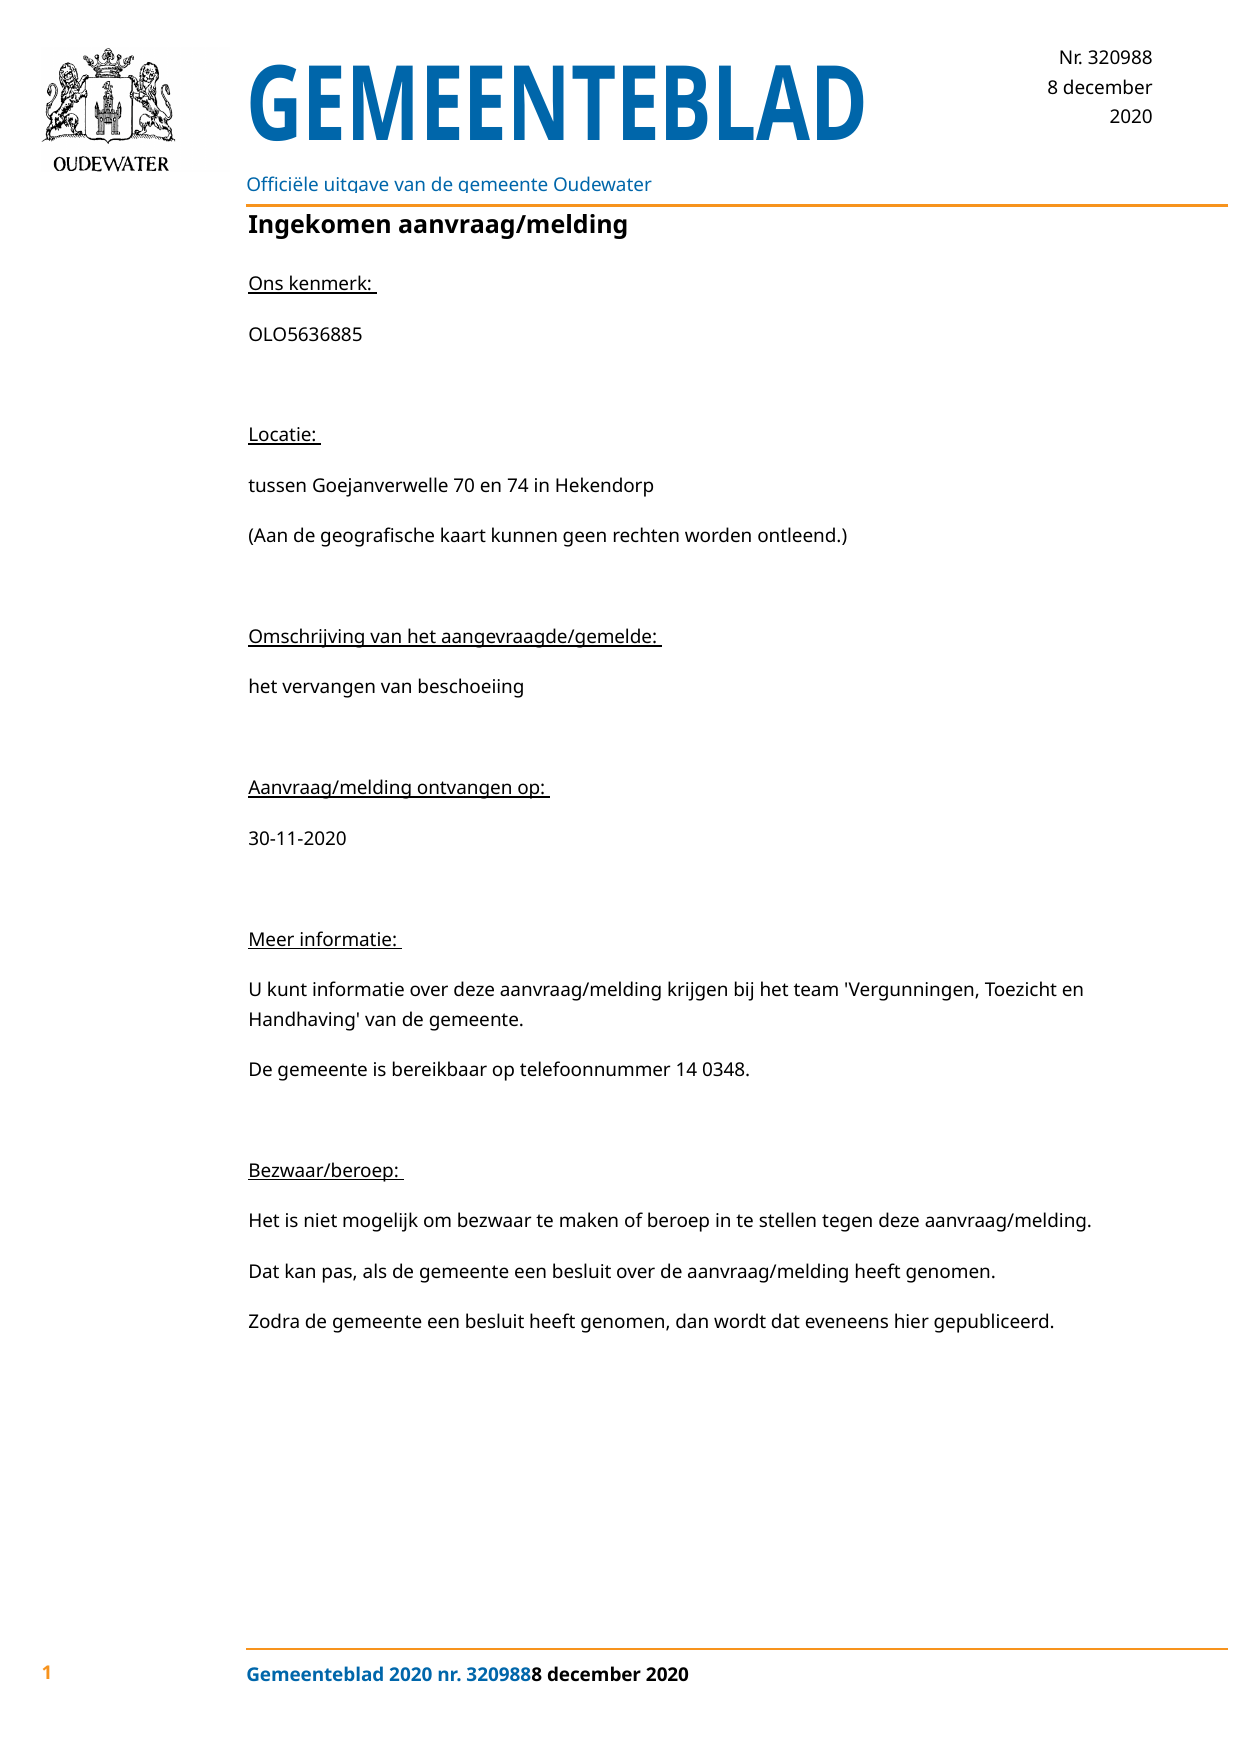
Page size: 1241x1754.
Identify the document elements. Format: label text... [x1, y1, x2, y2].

text Ons kenmerk: [248, 270, 1152, 296]
text Ingekomen aanvraag/melding [248, 207, 1152, 241]
text De gemeente is bereikbaar op telefoonnummer 14 0348. [248, 1056, 1152, 1082]
text Bezwaar/beroep: [248, 1157, 1152, 1183]
text Meer informatie: [248, 926, 1152, 951]
text Zodra de gemeente een besluit heeft genomen, dan wordt dat eveneens hier gepubliceerd. [248, 1308, 1152, 1334]
text Aanvraag/melding ontvangen op: [248, 774, 1152, 800]
text Dat kan pas, als de gemeente een besluit over de aanvraag/melding heeft genomen. [248, 1258, 1152, 1283]
text Omschrijving van het aangevraagde/gemelde: [248, 623, 1152, 649]
text tussen Goejanverwelle 70 en 74 in Hekendorp [248, 472, 1152, 498]
text (Aan de geografische kaart kunnen geen rechten worden ontleend.) [248, 522, 1152, 548]
text U kunt informatie over deze aanvraag/melding krijgen bij het team 'Vergunningen, Toezicht en Handhaving' van de gemeente. [248, 976, 1152, 1031]
text het vervangen van beschoeiing [248, 674, 1152, 699]
text Het is niet mogelijk om bezwaar te maken of beroep in te stellen tegen deze aanvraag/melding. [248, 1207, 1152, 1233]
text Locatie: [248, 422, 1152, 447]
text 30-11-2020 [248, 825, 1152, 851]
text OLO5636885 [248, 321, 1152, 346]
picture [41, 47, 231, 172]
